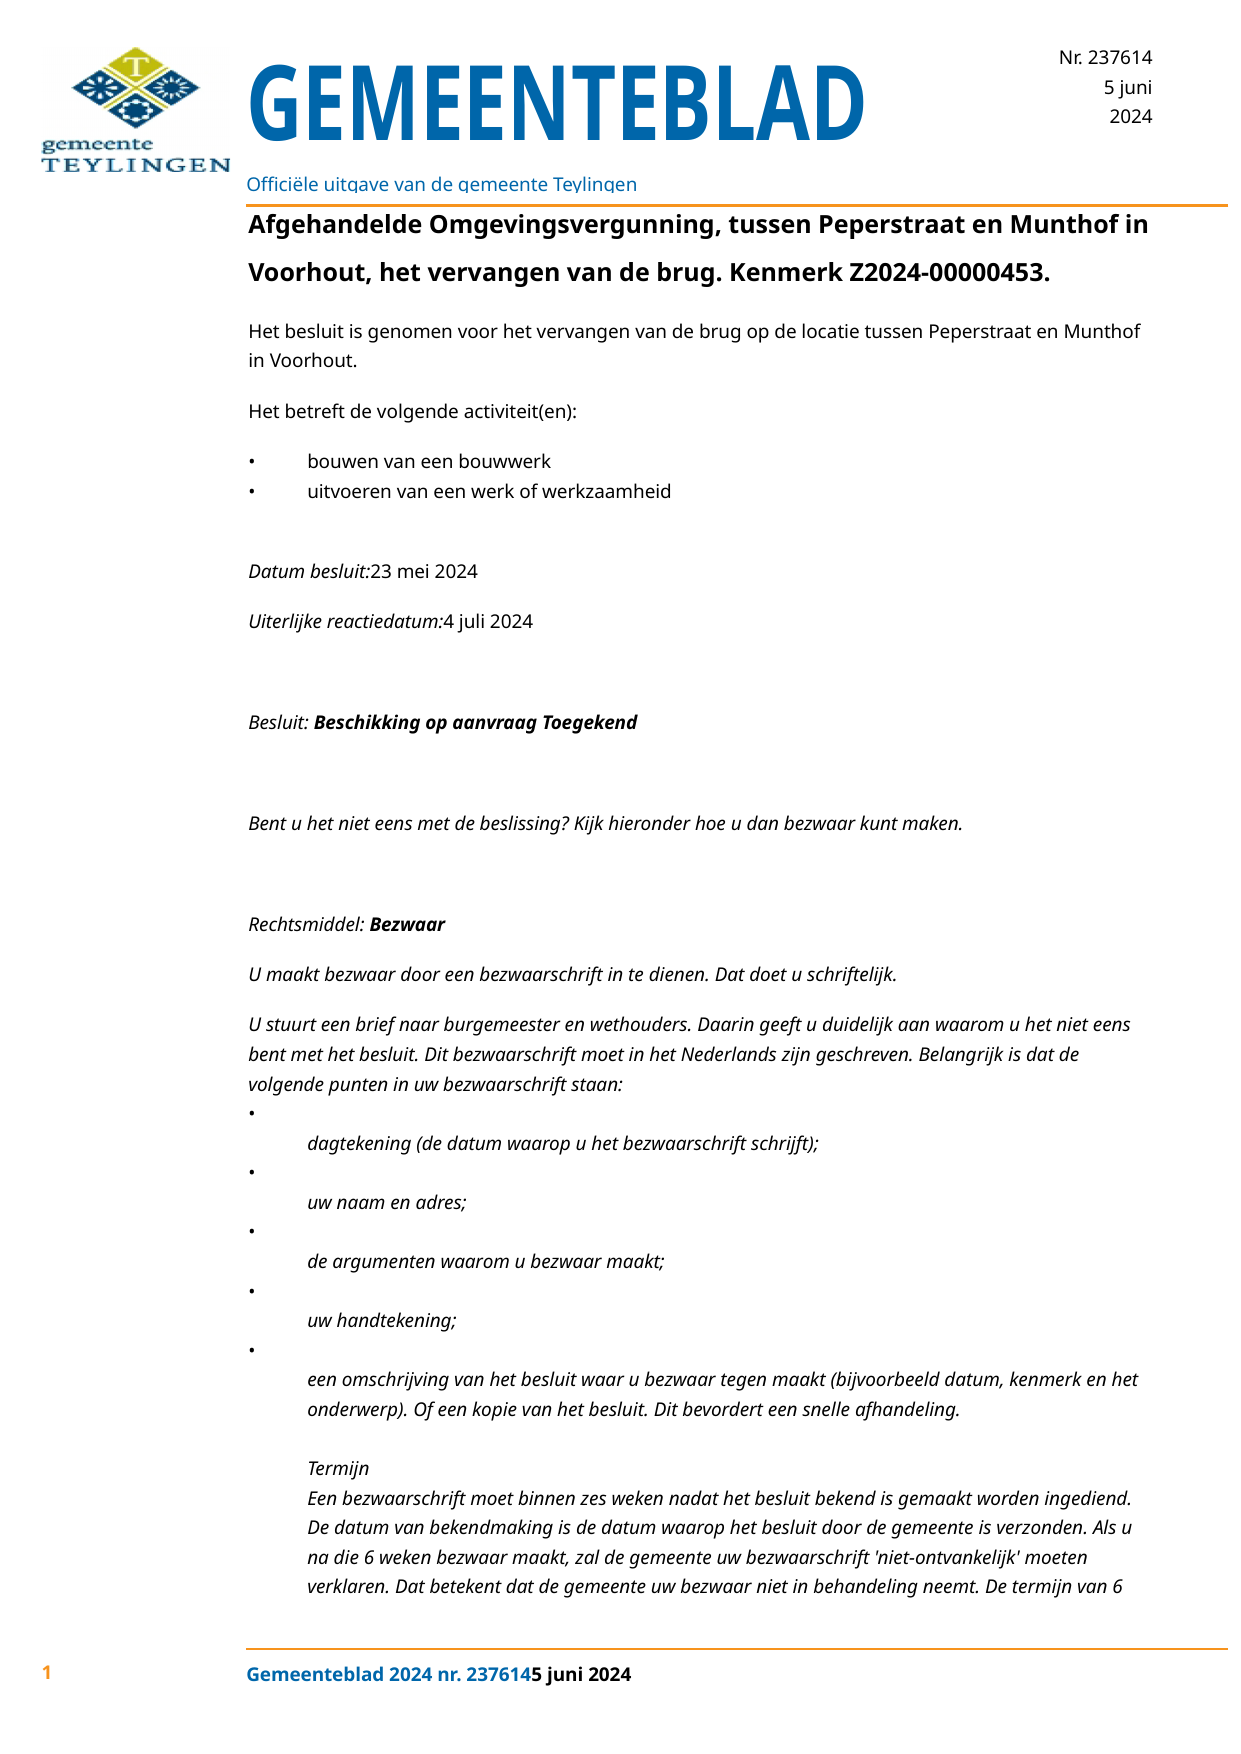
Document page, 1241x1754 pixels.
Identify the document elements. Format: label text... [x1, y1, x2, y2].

list Termijn [248, 1455, 1152, 1481]
list bouwen van een bouwwerk [248, 448, 1152, 474]
text Het betreft de volgende activiteit(en): [248, 398, 1152, 424]
list een omschrijving van het besluit waar u bezwaar tegen maakt (bijvoorbeeld datum, kenmerk en het onderwerp). Of een kopie van het besluit. Dit bevordert een snelle afhandeling. [248, 1367, 1152, 1422]
list dagtekening (de datum waarop u het bezwaarschrift schrijft); [248, 1130, 1152, 1156]
list de argumenten waarom u bezwaar maakt; [248, 1248, 1152, 1274]
text Besluit: Beschikking op aanvraag Toegekend [248, 709, 1152, 735]
text Datum besluit:23 mei 2024 [248, 558, 1152, 584]
text Uiterlijke reactiedatum:4 juli 2024 [248, 608, 1152, 634]
text Afgehandelde Omgevingsvergunning, tussen Peperstraat en Munthof in Voorhout, het vervangen van de brug. Kenmerk Z2024-00000453. [248, 207, 1152, 288]
text Bent u het niet eens met de beslissing? Kijk hieronder hoe u dan bezwaar kunt maken. [248, 810, 1152, 836]
text U maakt bezwaar door een bezwaarschrift in te dienen. Dat doet u schriftelijk. [248, 961, 1152, 987]
list uitvoeren van een werk of werkzaamheid [248, 478, 1152, 504]
text Rechtsmiddel: Bezwaar [248, 911, 1152, 937]
text Het besluit is genomen voor het vervangen van de brug op de locatie tussen Peperstraat en Munthof in Voorhout. [248, 318, 1152, 373]
list uw naam en adres; [248, 1189, 1152, 1215]
list Een bezwaarschrift moet binnen zes weken nadat het besluit bekend is gemaakt worden ingediend. De datum van bekendmaking is de datum waarop het besluit door de gemeente is verzonden. Als u na die 6 weken bezwaar maakt, zal de gemeente uw bezwaarschrift 'niet-ontvankelijk' moeten verklaren. Dat betekent dat de gemeente uw bezwaar niet in behandeling neemt. De termijn van 6 [248, 1485, 1152, 1599]
text U stuurt een brief naar burgemeester en wethouders. Daarin geeft u duidelijk aan waarom u het niet eens bent met het besluit. Dit bezwaarschrift moet in het Nederlands zijn geschreven. Belangrijk is dat de volgende punten in uw bezwaarschrift staan: [248, 1012, 1152, 1097]
list uw handtekening; [248, 1307, 1152, 1333]
picture [41, 47, 231, 172]
